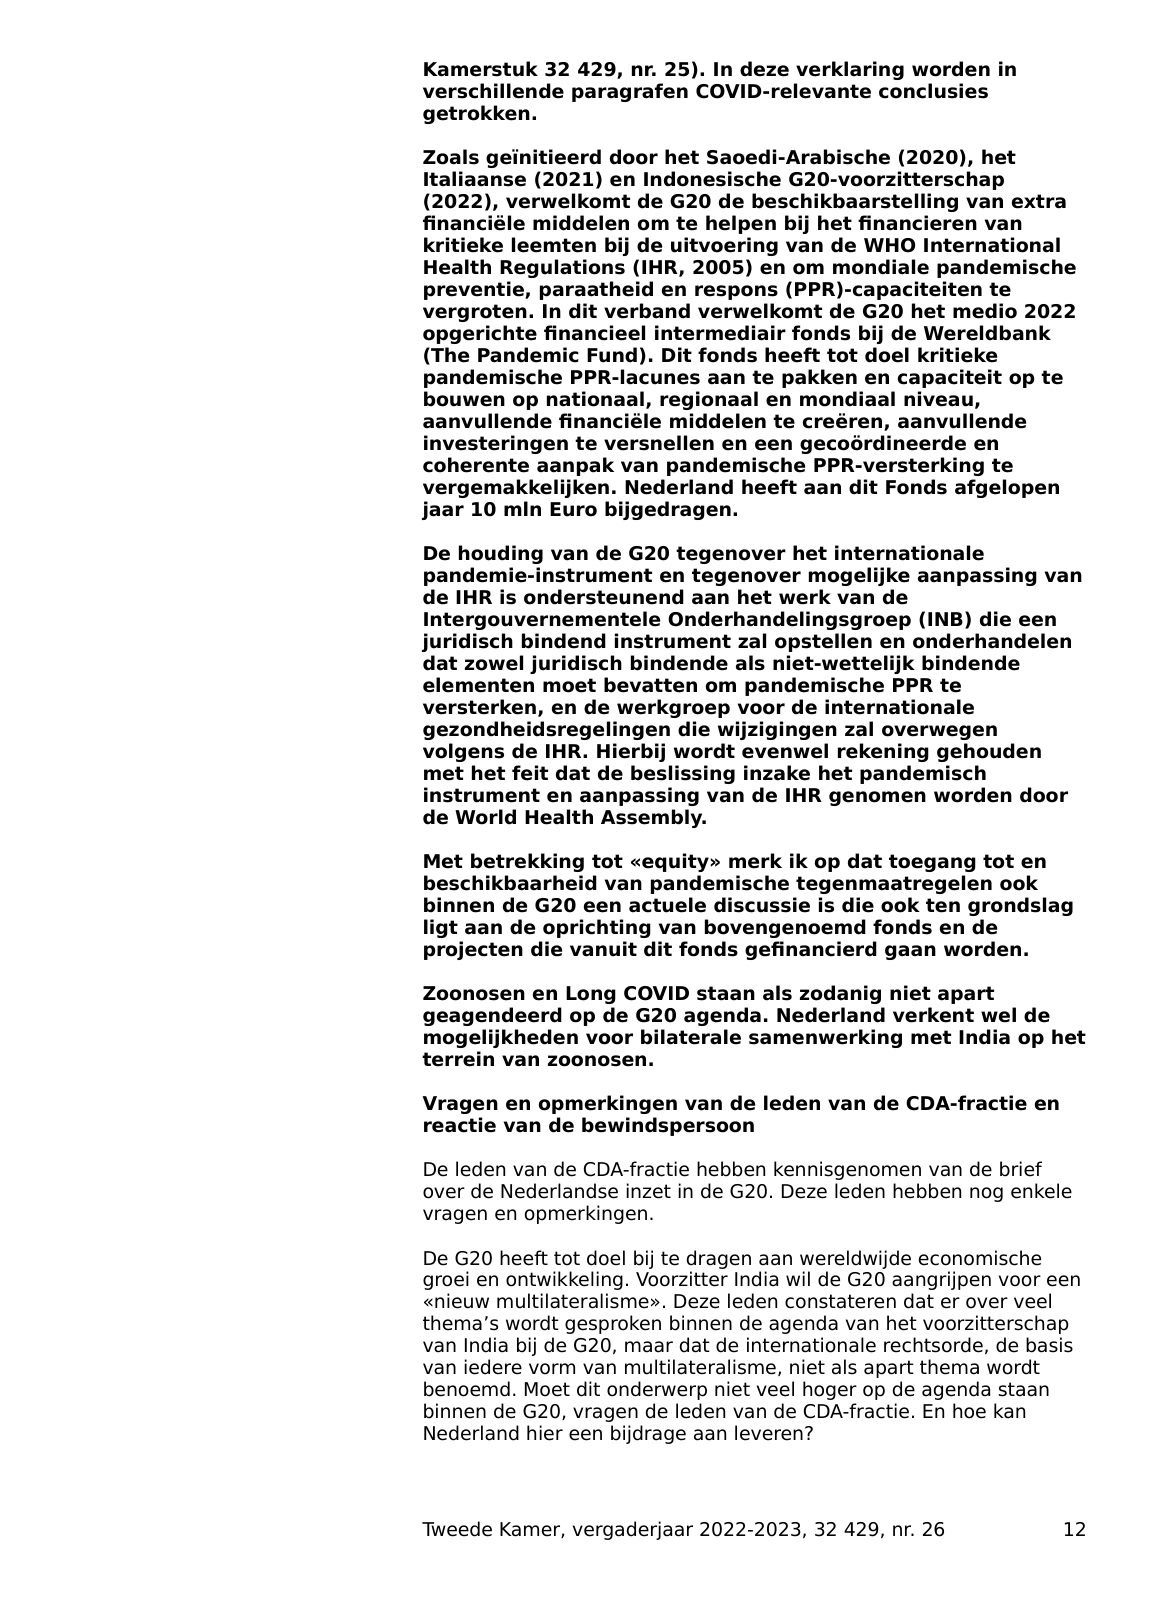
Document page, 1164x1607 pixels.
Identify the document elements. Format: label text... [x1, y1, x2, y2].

text Zoonosen en Long COVID staan als zodanig niet apart geagendeerd op de G20 agenda. Nederland verkent wel de mogelijkheden voor bilaterale samenwerking met India op het terrein van zoonosen. [422, 983, 1087, 1071]
text Met betrekking tot «equity» merk ik op dat toegang tot en beschikbaarheid van pandemische tegenmaatregelen ook binnen de G20 een actuele discussie is die ook ten grondslag ligt aan de oprichting van bovengenoemd fonds en de projecten die vanuit dit fonds gefinancierd gaan worden. [422, 851, 1087, 961]
text Zoals geïnitieerd door het Saoedi-Arabische (2020), het Italiaanse (2021) en Indonesische G20-voorzitterschap (2022), verwelkomt de G20 de beschikbaarstelling van extra financiële middelen om te helpen bij het financieren van kritieke leemten bij de uitvoering van de WHO International Health Regulations (IHR, 2005) en om mondiale pandemische preventie, paraatheid en respons (PPR)-capaciteiten te vergroten. In dit verband verwelkomt de G20 het medio 2022 opgerichte financieel intermediair fonds bij de Wereldbank (The Pandemic Fund). Dit fonds heeft tot doel kritieke pandemische PPR-lacunes aan te pakken en capaciteit op te bouwen op nationaal, regionaal en mondiaal niveau, aanvullende financiële middelen te creëren, aanvullende investeringen te versnellen en een gecoördineerde en coherente aanpak van pandemische PPR-versterking te vergemakkelijken. Nederland heeft aan dit Fonds afgelopen jaar 10 mln Euro bijgedragen. [422, 147, 1087, 521]
text De leden van de CDA-fractie hebben kennisgenomen van de brief over de Nederlandse inzet in de G20. Deze leden hebben nog enkele vragen en opmerkingen. [422, 1159, 1087, 1225]
text De G20 heeft tot doel bij te dragen aan wereldwijde economische groei en ontwikkeling. Voorzitter India wil de G20 aangrijpen voor een «nieuw multilateralisme». Deze leden constateren dat er over veel thema’s wordt gesproken binnen de agenda van het voorzitterschap van India bij de G20, maar dat de internationale rechtsorde, de basis van iedere vorm van multilateralisme, niet als apart thema wordt benoemd. Moet dit onderwerp niet veel hoger op de agenda staan binnen de G20, vragen de leden van de CDA-fractie. En hoe kan Nederland hier een bijdrage aan leveren? [422, 1247, 1087, 1445]
subtitle Vragen en opmerkingen van de leden van de CDA-fractie en reactie van de bewindspersoon [422, 1093, 1087, 1137]
text De houding van de G20 tegenover het internationale pandemie-instrument en tegenover mogelijke aanpassing van de IHR is ondersteunend aan het werk van de Intergouvernementele Onderhandelingsgroep (INB) die een juridisch bindend instrument zal opstellen en onderhandelen dat zowel juridisch bindende als niet-wettelijk bindende elementen moet bevatten om pandemische PPR te versterken, en de werkgroep voor de internationale gezondheidsregelingen die wijzigingen zal overwegen volgens de IHR. Hierbij wordt evenwel rekening gehouden met het feit dat de beslissing inzake het pandemisch instrument en aanpassing van de IHR genomen worden door de World Health Assembly. [422, 543, 1087, 829]
text Kamerstuk 32 429, nr. 25). In deze verklaring worden in verschillende paragrafen COVID-relevante conclusies getrokken. [422, 59, 1087, 125]
